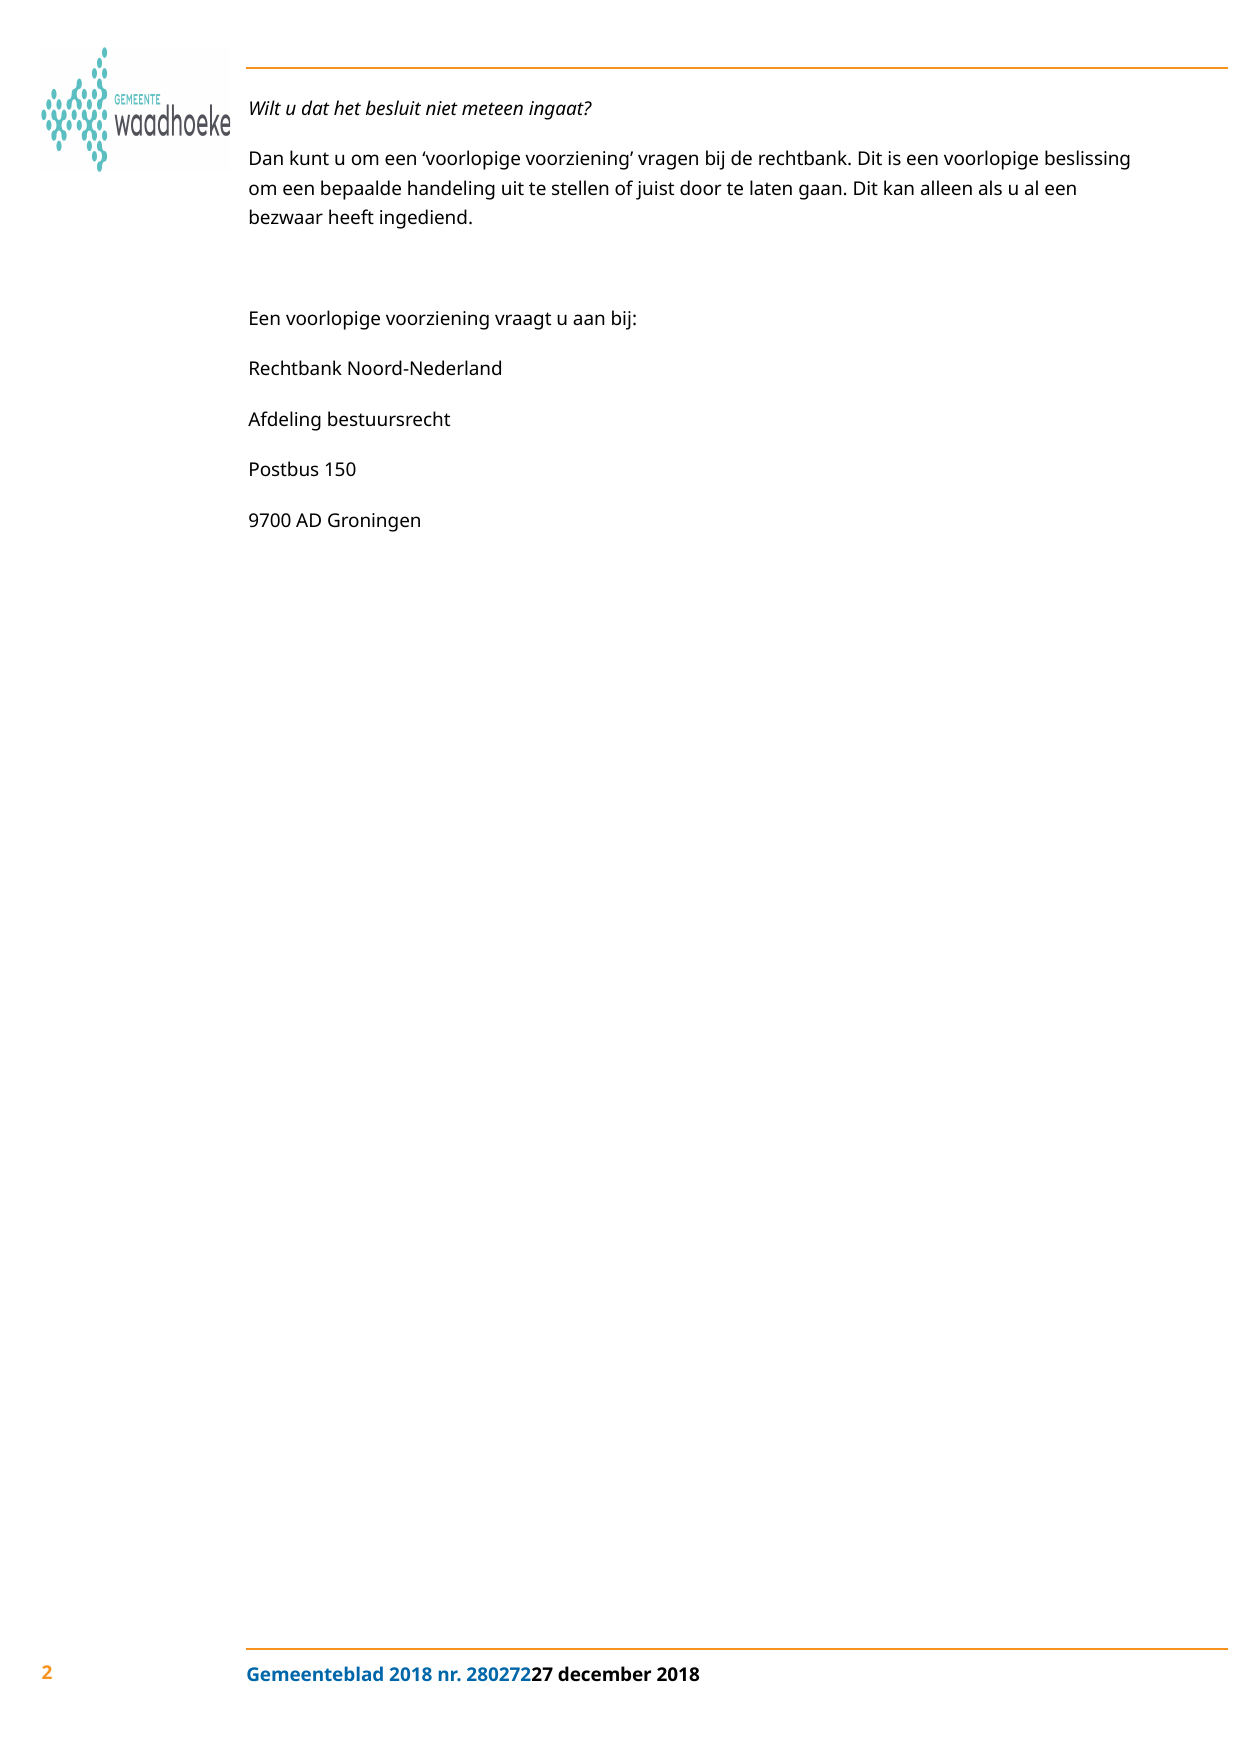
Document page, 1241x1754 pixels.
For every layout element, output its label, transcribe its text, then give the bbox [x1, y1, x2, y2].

text Dan kunt u om een ‘voorlopige voorziening’ vragen bij de rechtbank. Dit is een voorlopige beslissing om een bepaalde handeling uit te stellen of juist door te laten gaan. Dit kan alleen als u al een bezwaar heeft ingediend. [248, 145, 1152, 230]
text Rechtbank Noord-Nederland [248, 356, 1152, 381]
text Afdeling bestuursrecht [248, 406, 1152, 432]
text 9700 AD Groningen [248, 507, 1152, 533]
text Een voorlopige voorziening vraagt u aan bij: [248, 305, 1152, 331]
text Wilt u dat het besluit niet meteen ingaat? [248, 95, 1152, 121]
picture [41, 47, 231, 172]
text Postbus 150 [248, 456, 1152, 482]
